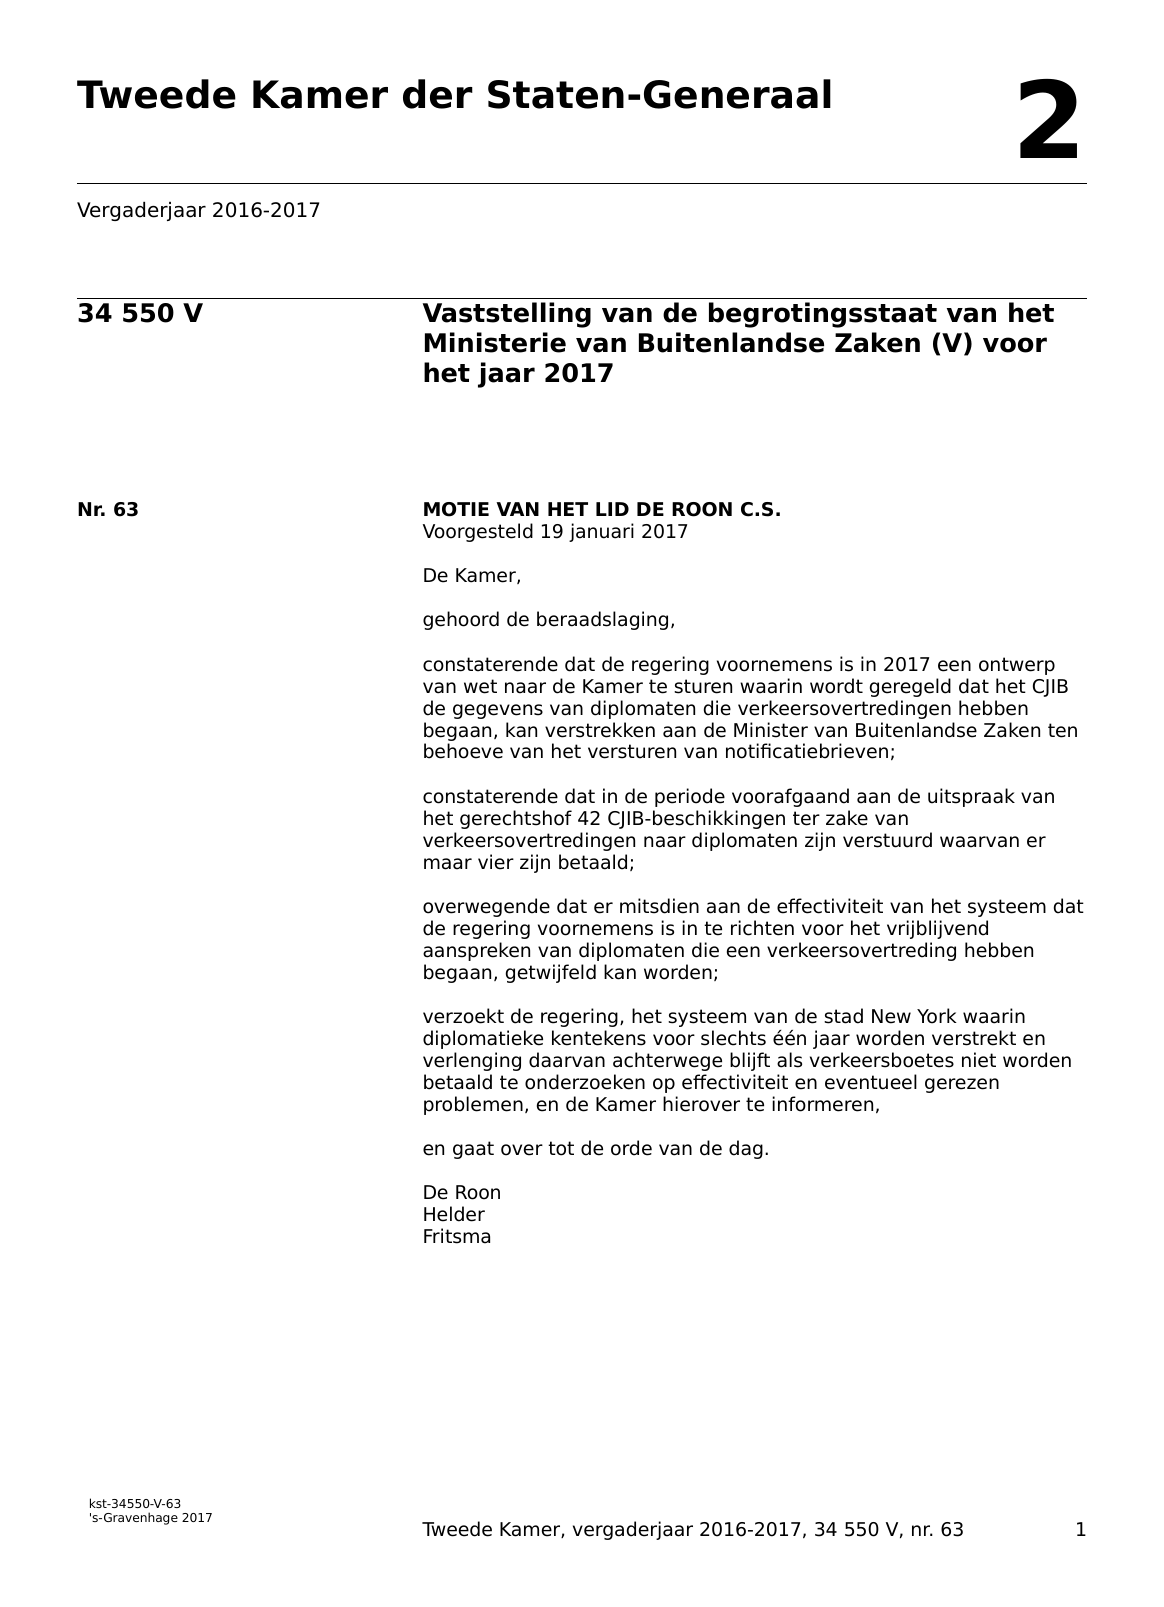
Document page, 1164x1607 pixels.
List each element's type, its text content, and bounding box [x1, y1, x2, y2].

text Helder [422, 1204, 1087, 1226]
text kst-34550-V-63 [88, 1497, 323, 1511]
text De Kamer, [422, 565, 1087, 587]
text en gaat over tot de orde van de dag. [422, 1138, 1087, 1160]
text constaterende dat in de periode voorafgaand aan de uitspraak van het gerechtshof 42 CJIB-beschikkingen ter zake van verkeersovertredingen naar diplomaten zijn verstuurd waarvan er maar vier zijn betaald; [422, 786, 1087, 873]
text gehoord de beraadslaging, [422, 609, 1087, 631]
text constaterende dat de regering voornemens is in 2017 een ontwerp van wet naar de Kamer te sturen waarin wordt geregeld dat het CJIB de gegevens van diplomaten die verkeersovertredingen hebben begaan, kan verstrekken aan de Minister van Buitenlandse Zaken ten behoeve van het versturen van notificatiebrieven; [422, 653, 1087, 763]
text 's-Gravenhage 2017 [88, 1511, 323, 1525]
subtitle Nr. 63 MOTIE VAN HET LID DE ROON C.S. [77, 499, 1087, 521]
text De Roon [422, 1182, 1087, 1204]
table_header 2 [886, 59, 1087, 183]
text verzoekt de regering, het systeem van de stad New York waarin diplomatieke kentekens voor slechts één jaar worden verstrekt en verlenging daarvan achterwege blijft als verkeersboetes niet worden betaald te onderzoeken op effectiviteit en eventueel gerezen problemen, en de Kamer hierover te informeren, [422, 1006, 1087, 1116]
text Voorgesteld 19 januari 2017 [422, 521, 1087, 543]
table_header Tweede Kamer der Staten-Generaal [77, 59, 886, 183]
text overwegende dat er mitsdien aan de effectiviteit van het systeem dat de regering voornemens is in te richten voor het vrijblijvend aanspreken van diplomaten die een verkeersovertreding hebben begaan, getwijfeld kan worden; [422, 896, 1087, 984]
text Fritsma [422, 1226, 1087, 1248]
table_cell Vergaderjaar 2016-2017 [77, 184, 1087, 298]
subtitle 34 550 V Vaststelling van de begrotingsstaat van het Ministerie van Buitenlandse Zaken (V) voor het jaar 2017 [77, 299, 1087, 388]
